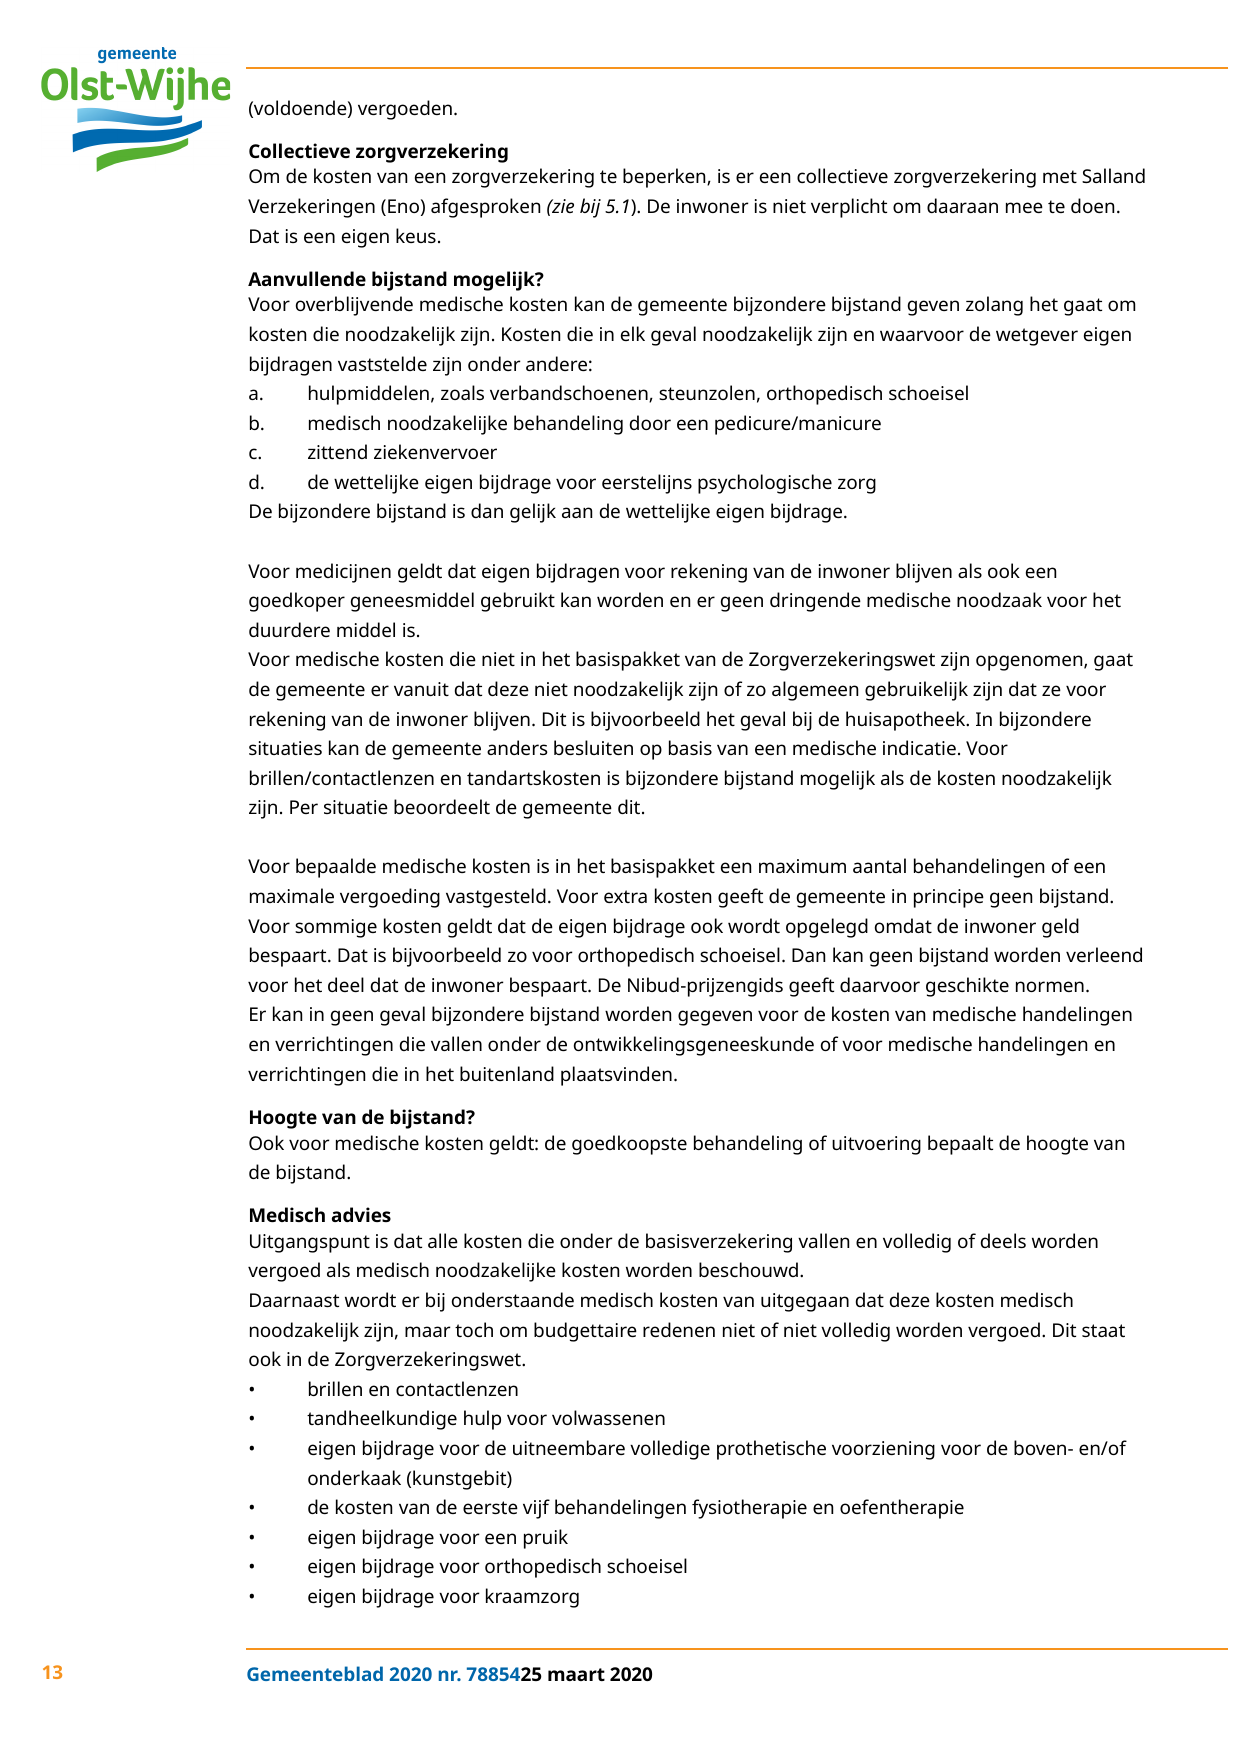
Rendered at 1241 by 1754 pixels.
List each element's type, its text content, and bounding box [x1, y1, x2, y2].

text Medisch advies [248, 1202, 1152, 1228]
text (voldoende) vergoeden. [248, 95, 1152, 121]
list eigen bijdrage voor kraamzorg [248, 1583, 1152, 1609]
list eigen bijdrage voor een pruik [248, 1524, 1152, 1550]
list de kosten van de eerste vijf behandelingen fysiotherapie en oefentherapie [248, 1494, 1152, 1520]
text Om de kosten van een zorgverzekering te beperken, is er een collectieve zorgverzekering met Salland Verzekeringen (Eno) afgesproken (zie bij 5.1). De inwoner is niet verplicht om daaraan mee te doen. Dat is een eigen keus. [248, 164, 1152, 248]
text Voor medische kosten die niet in het basispakket van de Zorgverzekeringswet zijn opgenomen, gaat de gemeente er vanuit dat deze niet noodzakelijk zijn of zo algemeen gebruikelijk zijn dat ze voor rekening van de inwoner blijven. Dit is bijvoorbeeld het geval bij de huisapotheek. In bijzondere situaties kan de gemeente anders besluiten op basis van een medische indicatie. Voor brillen/contactlenzen en tandartskosten is bijzondere bijstand mogelijk als de kosten noodzakelijk zijn. Per situatie beoordeelt de gemeente dit. [248, 647, 1152, 820]
text Uitgangspunt is dat alle kosten die onder de basisverzekering vallen en volledig of deels worden vergoed als medisch noodzakelijke kosten worden beschouwd. [248, 1228, 1152, 1283]
list eigen bijdrage voor de uitneembare volledige prothetische voorziening voor de boven- en/of onderkaak (kunstgebit) [248, 1435, 1152, 1491]
list hulpmiddelen, zoals verbandschoenen, steunzolen, orthopedisch schoeisel [248, 380, 1152, 406]
list medisch noodzakelijke behandeling door een pedicure/manicure [248, 410, 1152, 436]
list tandheelkundige hulp voor volwassenen [248, 1406, 1152, 1431]
text Voor overblijvende medische kosten kan de gemeente bijzondere bijstand geven zolang het gaat om kosten die noodzakelijk zijn. Kosten die in elk geval noodzakelijk zijn en waarvoor de wetgever eigen bijdragen vaststelde zijn onder andere: [248, 292, 1152, 377]
text Daarnaast wordt er bij onderstaande medisch kosten van uitgegaan dat deze kosten medisch noodzakelijk zijn, maar toch om budgettaire redenen niet of niet volledig worden vergoed. Dit staat ook in de Zorgverzekeringswet. [248, 1287, 1152, 1372]
text De bijzondere bijstand is dan gelijk aan de wettelijke eigen bijdrage. [248, 499, 1152, 524]
list de wettelijke eigen bijdrage voor eerstelijns psychologische zorg [248, 469, 1152, 495]
list zittend ziekenvervoer [248, 439, 1152, 465]
text Aanvullende bijstand mogelijk? [248, 266, 1152, 292]
text Ook voor medische kosten geldt: de goedkoopste behandeling of uitvoering bepaalt de hoogte van de bijstand. [248, 1130, 1152, 1185]
list eigen bijdrage voor orthopedisch schoeisel [248, 1553, 1152, 1579]
text Er kan in geen geval bijzondere bijstand worden gegeven voor de kosten van medische handelingen en verrichtingen die vallen onder de ontwikkelingsgeneeskunde of voor medische handelingen en verrichtingen die in het buitenland plaatsvinden. [248, 1002, 1152, 1087]
picture [41, 47, 231, 172]
text Collectieve zorgverzekering [248, 138, 1152, 164]
text Hoogte van de bijstand? [248, 1104, 1152, 1130]
text Voor bepaalde medische kosten is in het basispakket een maximum aantal behandelingen of een maximale vergoeding vastgesteld. Voor extra kosten geeft de gemeente in principe geen bijstand. Voor sommige kosten geldt dat de eigen bijdrage ook wordt opgelegd omdat de inwoner geld bespaart. Dat is bijvoorbeeld zo voor orthopedisch schoeisel. Dan kan geen bijstand worden verleend voor het deel dat de inwoner bespaart. De Nibud-prijzengids geeft daarvoor geschikte normen. [248, 854, 1152, 998]
list brillen en contactlenzen [248, 1376, 1152, 1402]
text Voor medicijnen geldt dat eigen bijdragen voor rekening van de inwoner blijven als ook een goedkoper geneesmiddel gebruikt kan worden en er geen dringende medische noodzaak voor het duurdere middel is. [248, 558, 1152, 643]
